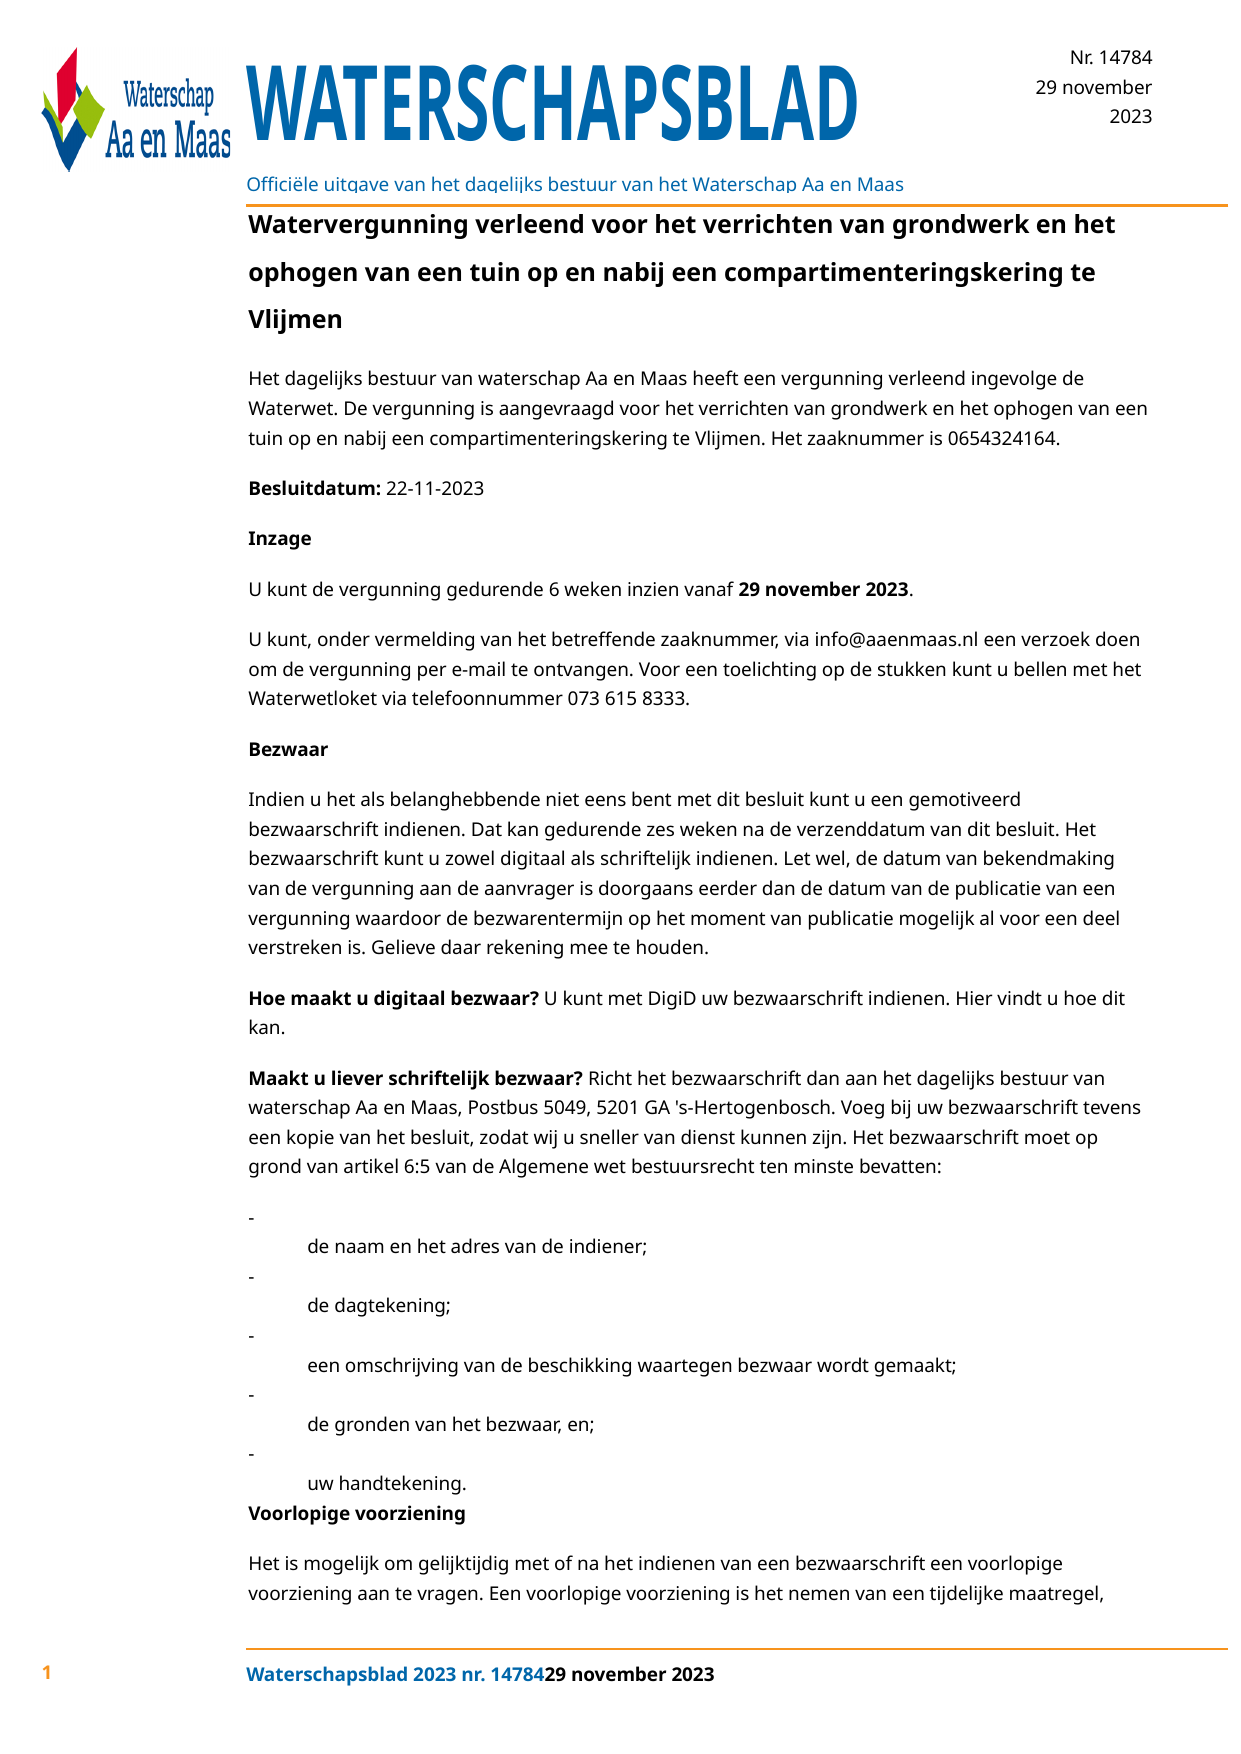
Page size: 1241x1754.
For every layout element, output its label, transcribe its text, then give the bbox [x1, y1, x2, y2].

text Maakt u liever schriftelijk bezwaar? Richt het bezwaarschrift dan aan het dagelijks bestuur van waterschap Aa en Maas, Postbus 5049, 5201 GA 's-Hertogenbosch. Voeg bij uw bezwaarschrift tevens een kopie van het besluit, zodat wij u sneller van dienst kunnen zijn. Het bezwaarschrift moet op grond van artikel 6:5 van de Algemene wet bestuursrecht ten minste bevatten: [248, 1065, 1152, 1179]
text Voorlopige voorziening [248, 1500, 1152, 1525]
list de dagtekening; [248, 1293, 1152, 1318]
list de gronden van het bezwaar, en; [248, 1411, 1152, 1437]
text Indien u het als belanghebbende niet eens bent met dit besluit kunt u een gemotiveerd bezwaarschrift indienen. Dat kan gedurende zes weken na de verzenddatum van dit besluit. Het bezwaarschrift kunt u zowel digitaal als schriftelijk indienen. Let wel, de datum van bekendmaking van de vergunning aan de aanvrager is doorgaans eerder dan de datum van de publicatie van een vergunning waardoor de bezwarentermijn op het moment van publicatie mogelijk al voor een deel verstreken is. Gelieve daar rekening mee te houden. [248, 786, 1152, 960]
text Inzage [248, 526, 1152, 551]
picture [41, 47, 231, 172]
text Het is mogelijk om gelijktijdig met of na het indienen van een bezwaarschrift een voorlopige voorziening aan te vragen. Een voorlopige voorziening is het nemen van een tijdelijke maatregel, [248, 1550, 1152, 1605]
text U kunt de vergunning gedurende 6 weken inzien vanaf 29 november 2023. [248, 576, 1152, 602]
text U kunt, onder vermelding van het betreffende zaaknummer, via info@aaenmaas.nl een verzoek doen om de vergunning per e-mail te ontvangen. Voor een toelichting op de stukken kunt u bellen met het Waterwetloket via telefoonnummer 073 615 8333. [248, 626, 1152, 711]
list de naam en het adres van de indiener; [248, 1233, 1152, 1259]
list een omschrijving van de beschikking waartegen bezwaar wordt gemaakt; [248, 1352, 1152, 1377]
text Het dagelijks bestuur van waterschap Aa en Maas heeft een vergunning verleend ingevolge de Waterwet. De vergunning is aangevraagd voor het verrichten van grondwerk en het ophogen van een tuin op en nabij een compartimenteringskering te Vlijmen. Het zaaknummer is 0654324164. [248, 366, 1152, 450]
list uw handtekening. [248, 1470, 1152, 1496]
text Watervergunning verleend voor het verrichten van grondwerk en het ophogen van een tuin op en nabij een compartimenteringskering te Vlijmen [248, 207, 1152, 336]
text Besluitdatum: 22-11-2023 [248, 475, 1152, 501]
text Hoe maakt u digitaal bezwaar? U kunt met DigiD uw bezwaarschrift indienen. Hier vindt u hoe dit kan. [248, 985, 1152, 1040]
text Bezwaar [248, 736, 1152, 762]
